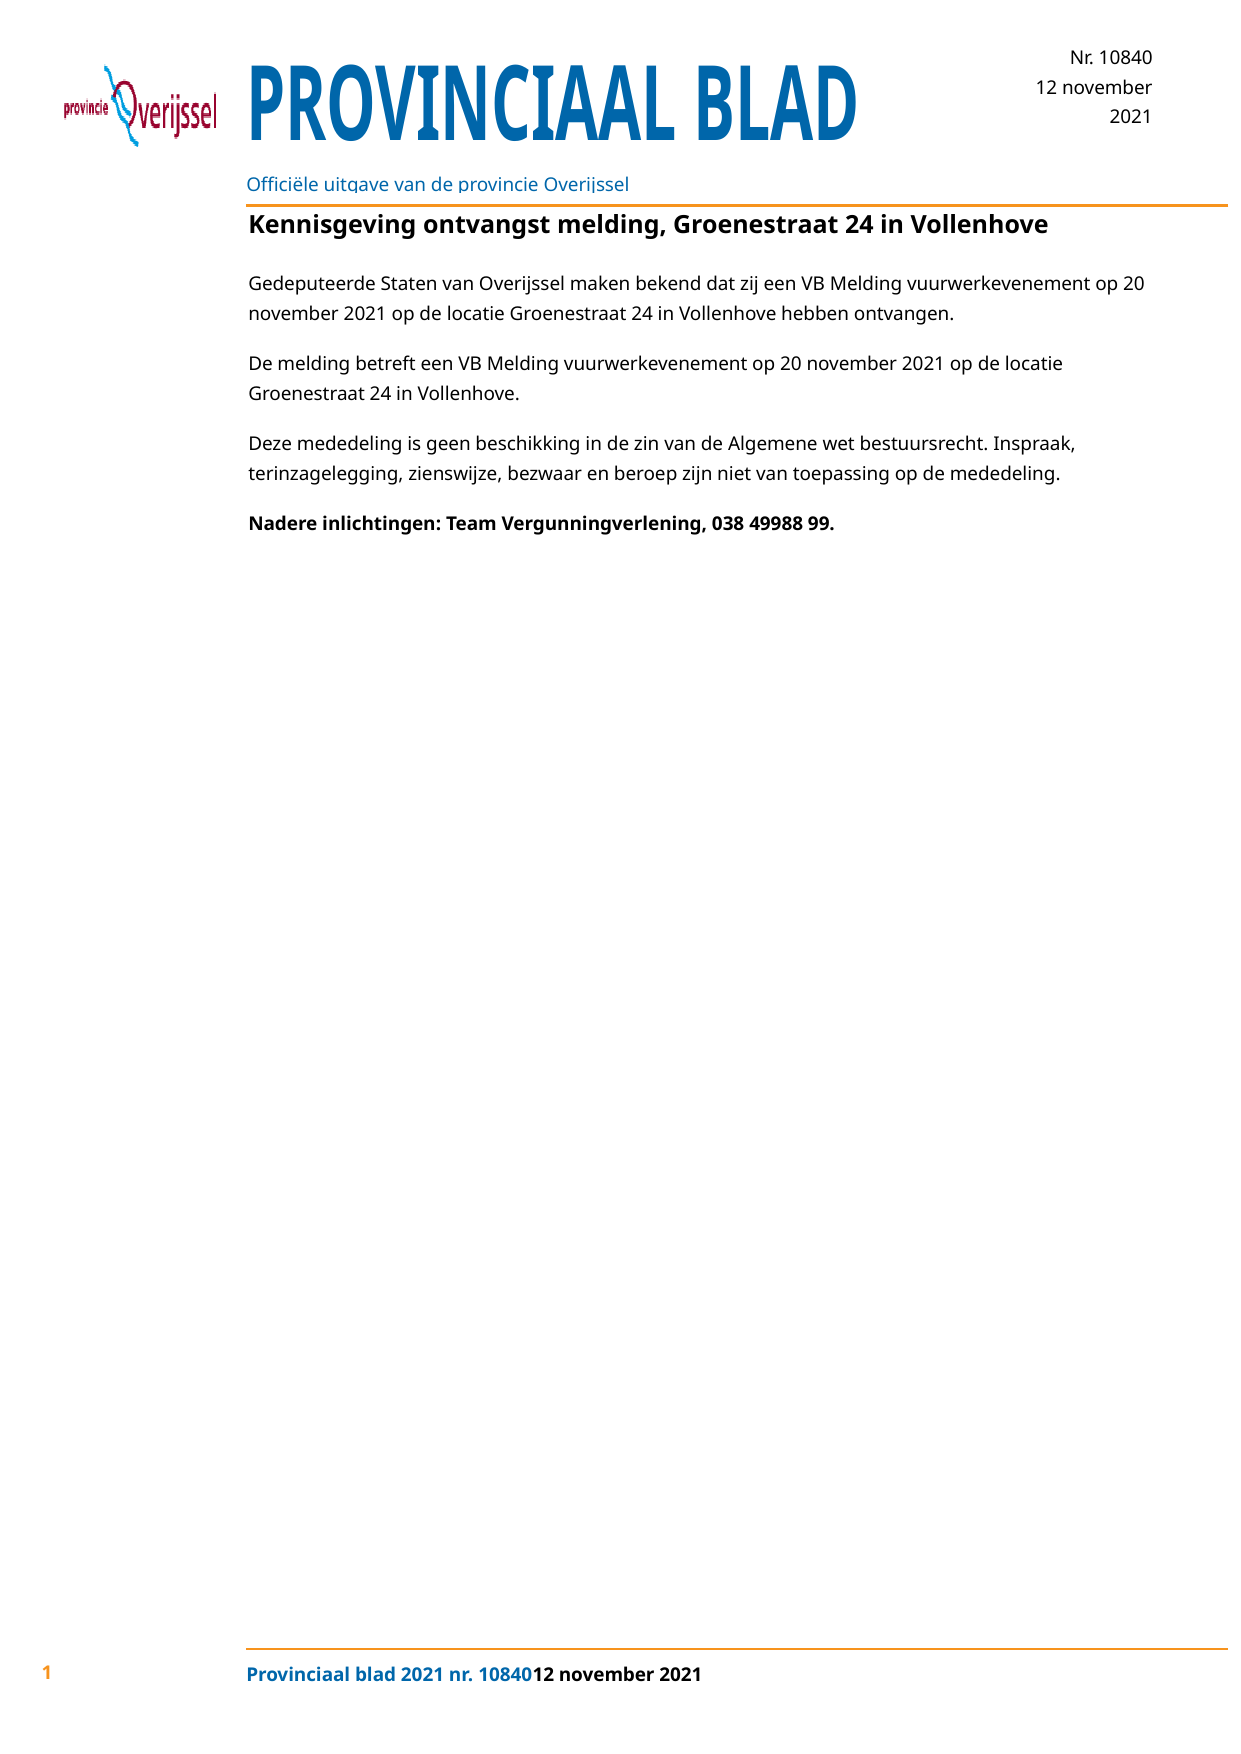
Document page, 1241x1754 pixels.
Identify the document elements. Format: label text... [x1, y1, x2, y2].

text Nadere inlichtingen: Team Vergunningverlening, 038 49988 99. [248, 510, 1152, 536]
text Deze mededeling is geen beschikking in de zin van de Algemene wet bestuursrecht. Inspraak, terinzagelegging, zienswijze, bezwaar en beroep zijn niet van toepassing op de mededeling. [248, 430, 1152, 486]
picture [41, 47, 231, 172]
text Gedeputeerde Staten van Overijssel maken bekend dat zij een VB Melding vuurwerkevenement op 20 november 2021 op de locatie Groenestraat 24 in Vollenhove hebben ontvangen. [248, 270, 1152, 326]
text Kennisgeving ontvangst melding, Groenestraat 24 in Vollenhove [248, 207, 1152, 241]
text De melding betreft een VB Melding vuurwerkevenement op 20 november 2021 op de locatie Groenestraat 24 in Vollenhove. [248, 350, 1152, 406]
